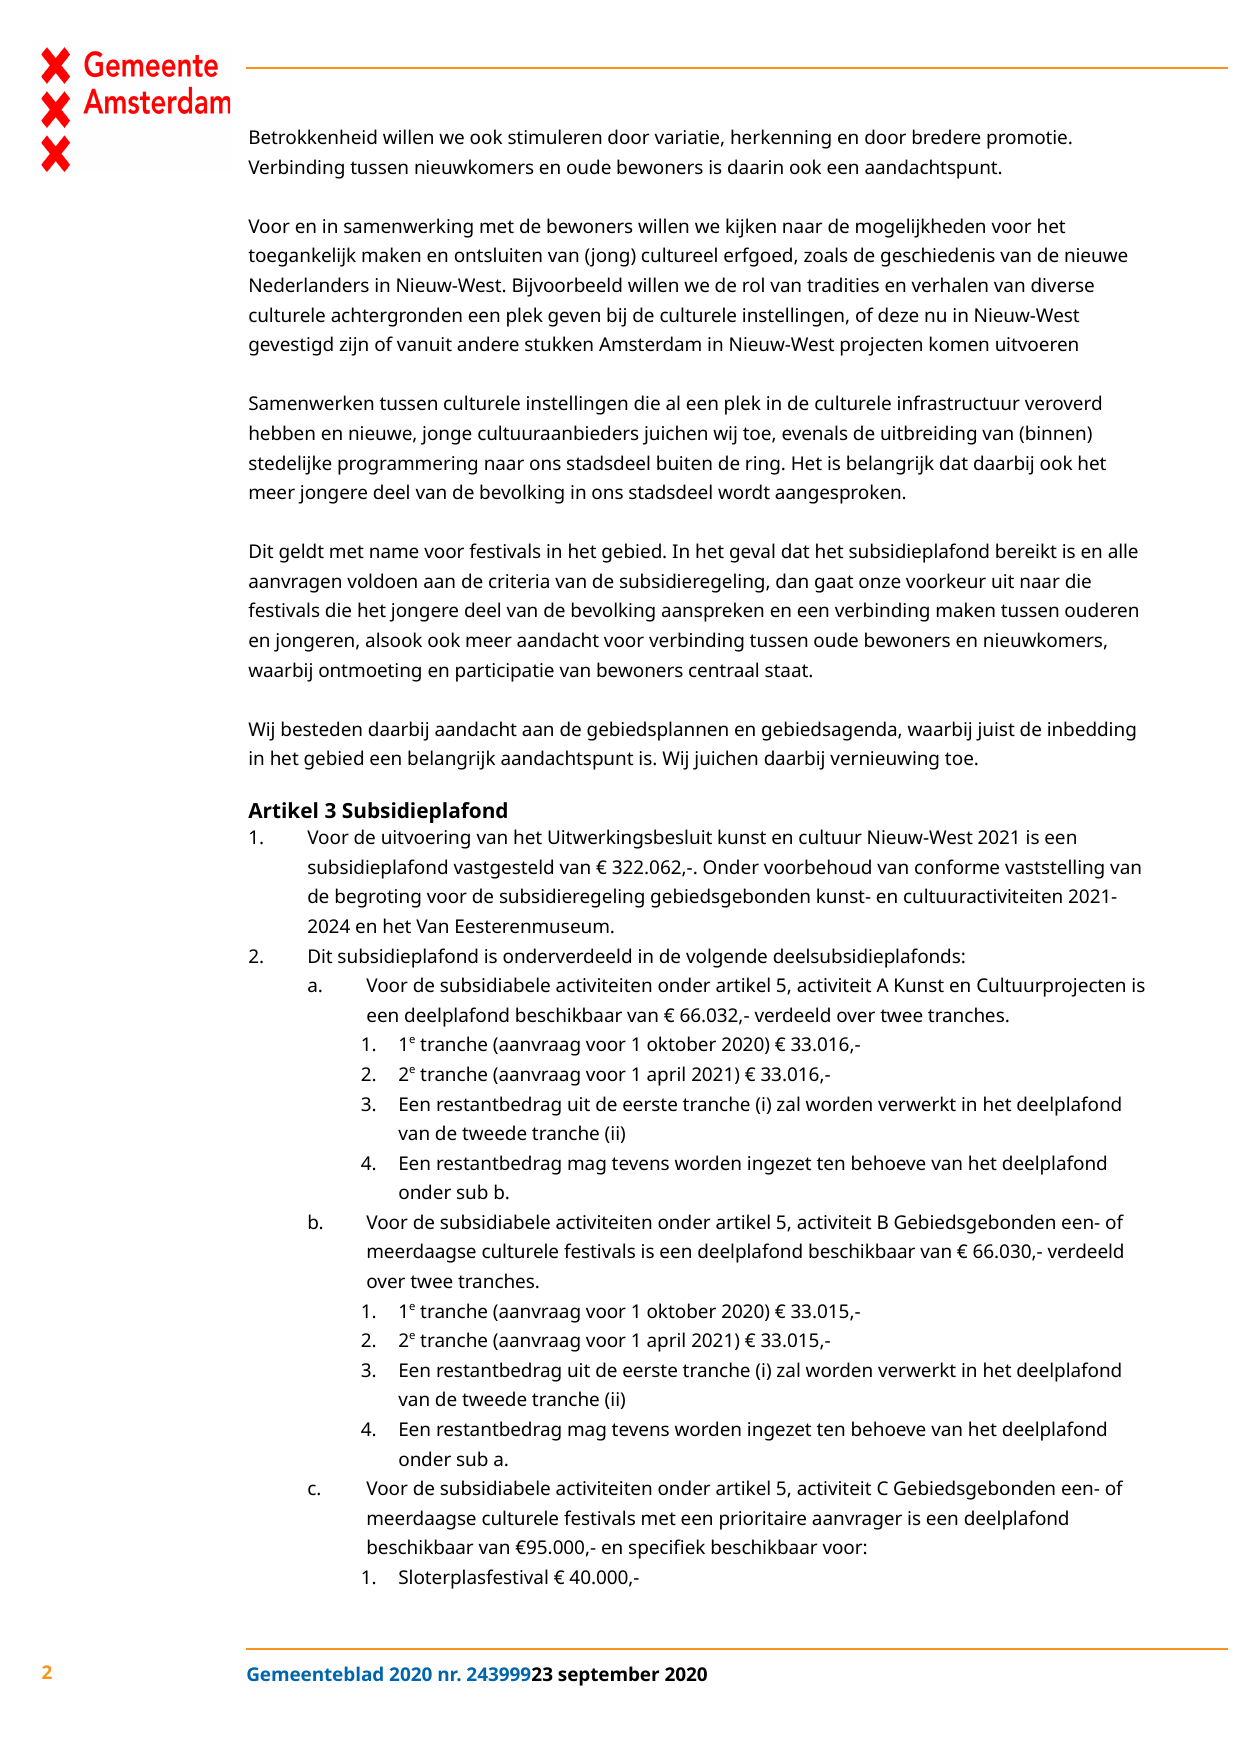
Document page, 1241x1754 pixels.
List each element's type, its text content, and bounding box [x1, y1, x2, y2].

list Een restantbedrag mag tevens worden ingezet ten behoeve van het deelplafond onder sub a. [361, 1416, 1152, 1471]
list Sloterplasfestival € 40.000,- [361, 1564, 1152, 1590]
text Samenwerken tussen culturele instellingen die al een plek in de culturele infrastructuur veroverd hebben en nieuwe, jonge cultuuraanbieders juichen wij toe, evenals de uitbreiding van (binnen) stedelijke programmering naar ons stadsdeel buiten de ring. Het is belangrijk dat daarbij ook het meer jongere deel van de bevolking in ons stadsdeel wordt aangesproken. [248, 391, 1152, 505]
text Betrokkenheid willen we ook stimuleren door variatie, herkenning en door bredere promotie. Verbinding tussen nieuwkomers en oude bewoners is daarin ook een aandachtspunt. [248, 124, 1152, 180]
text Wij besteden daarbij aandacht aan de gebiedsplannen en gebiedsagenda, waarbij juist de inbedding in het gebied een belangrijk aandachtspunt is. Wij juichen daarbij vernieuwing toe. [248, 716, 1152, 771]
list Dit subsidieplafond is onderverdeeld in de volgende deelsubsidieplafonds: [248, 943, 1152, 968]
picture [41, 47, 231, 172]
list 2e tranche (aanvraag voor 1 april 2021) € 33.015,- [361, 1327, 1152, 1353]
list Voor de subsidiabele activiteiten onder artikel 5, activiteit A Kunst en Cultuurprojecten is een deelplafond beschikbaar van € 66.032,- verdeeld over twee tranches. [307, 972, 1152, 1028]
list Voor de subsidiabele activiteiten onder artikel 5, activiteit C Gebiedsgebonden een- of meerdaagse culturele festivals met een prioritaire aanvrager is een deelplafond beschikbaar van €95.000,- en specifiek beschikbaar voor: [307, 1475, 1152, 1560]
list Voor de subsidiabele activiteiten onder artikel 5, activiteit B Gebiedsgebonden een- of meerdaagse culturele festivals is een deelplafond beschikbaar van € 66.030,- verdeeld over twee tranches. [307, 1209, 1152, 1294]
list Een restantbedrag uit de eerste tranche (i) zal worden verwerkt in het deelplafond van de tweede tranche (ii) [361, 1091, 1152, 1146]
list 2e tranche (aanvraag voor 1 april 2021) € 33.016,- [361, 1061, 1152, 1087]
list 1e tranche (aanvraag voor 1 oktober 2020) € 33.016,- [361, 1032, 1152, 1057]
list 1e tranche (aanvraag voor 1 oktober 2020) € 33.015,- [361, 1298, 1152, 1323]
list Een restantbedrag mag tevens worden ingezet ten behoeve van het deelplafond onder sub b. [361, 1150, 1152, 1205]
list Een restantbedrag uit de eerste tranche (i) zal worden verwerkt in het deelplafond van de tweede tranche (ii) [361, 1357, 1152, 1412]
text Dit geldt met name voor festivals in het gebied. In het geval dat het subsidieplafond bereikt is en alle aanvragen voldoen aan de criteria van de subsidieregeling, dan gaat onze voorkeur uit naar die festivals die het jongere deel van de bevolking aanspreken en een verbinding maken tussen ouderen en jongeren, alsook ook meer aandacht voor verbinding tussen oude bewoners en nieuwkomers, waarbij ontmoeting en participatie van bewoners centraal staat. [248, 538, 1152, 683]
text Voor en in samenwerking met de bewoners willen we kijken naar de mogelijkheden voor het toegankelijk maken en ontsluiten van (jong) cultureel erfgoed, zoals de geschiedenis van de nieuwe Nederlanders in Nieuw-West. Bijvoorbeeld willen we de rol van tradities en verhalen van diverse culturele achtergronden een plek geven bij de culturele instellingen, of deze nu in Nieuw-West gevestigd zijn of vanuit andere stukken Amsterdam in Nieuw-West projecten komen uitvoeren [248, 213, 1152, 357]
text Artikel 3 Subsidieplafond [248, 796, 1152, 824]
list Voor de uitvoering van het Uitwerkingsbesluit kunst en cultuur Nieuw-West 2021 is een subsidieplafond vastgesteld van € 322.062,-. Onder voorbehoud van conforme vaststelling van de begroting voor de subsidieregeling gebiedsgebonden kunst- en cultuuractiviteiten 2021-2024 en het Van Eesterenmuseum. [248, 824, 1152, 939]
